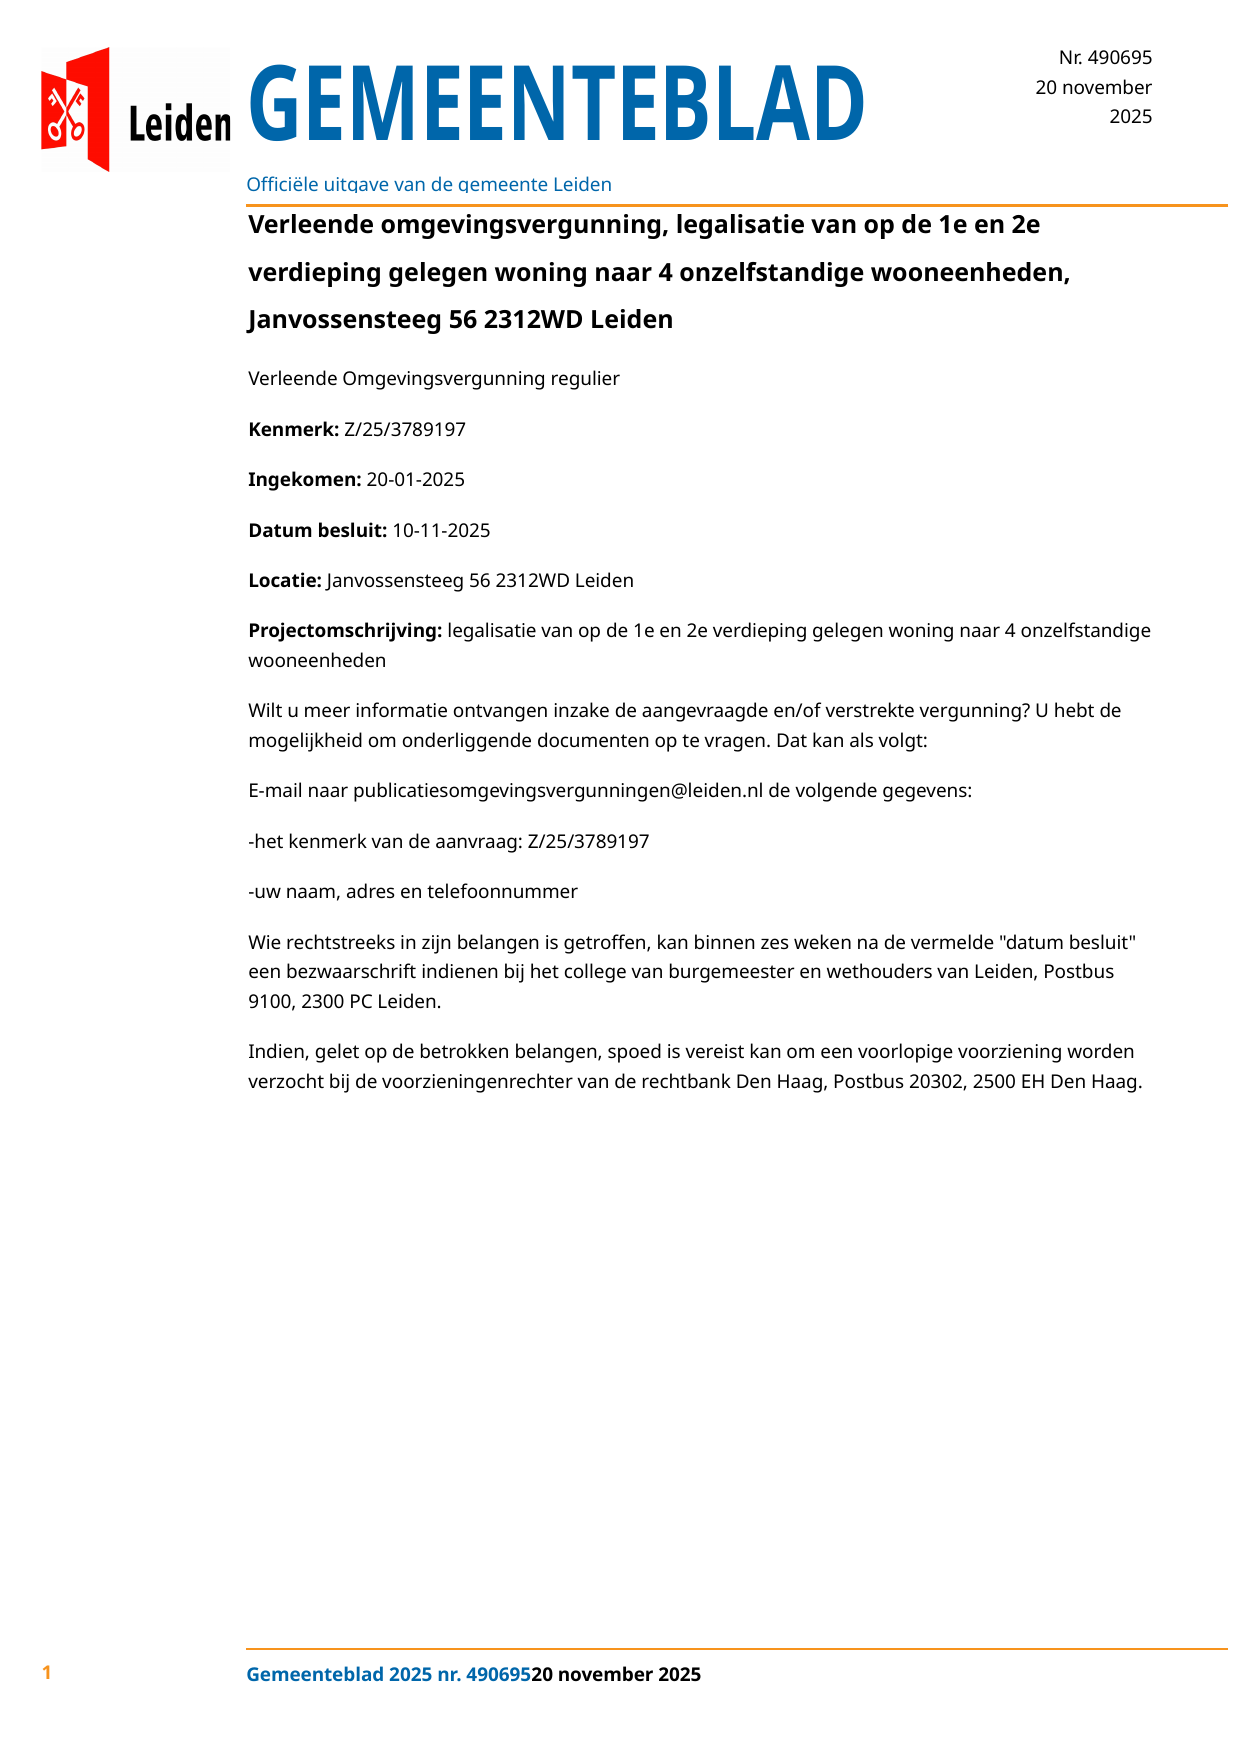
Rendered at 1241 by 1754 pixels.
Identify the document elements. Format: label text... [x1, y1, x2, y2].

text Locatie: Janvossensteeg 56 2312WD Leiden [248, 567, 1152, 593]
text Kenmerk: Z/25/3789197 [248, 416, 1152, 442]
text Wie rechtstreeks in zijn belangen is getroffen, kan binnen zes weken na de vermelde "datum besluit" een bezwaarschrift indienen bij het college van burgemeester en wethouders van Leiden, Postbus 9100, 2300 PC Leiden. [248, 929, 1152, 1014]
text Indien, gelet op de betrokken belangen, spoed is vereist kan om een voorlopige voorziening worden verzocht bij de voorzieningenrechter van de rechtbank Den Haag, Postbus 20302, 2500 EH Den Haag. [248, 1038, 1152, 1094]
text -het kenmerk van de aanvraag: Z/25/3789197 [248, 828, 1152, 854]
picture [41, 47, 231, 172]
text E-mail naar publicatiesomgevingsvergunningen@leiden.nl de volgende gegevens: [248, 778, 1152, 803]
text Wilt u meer informatie ontvangen inzake de aangevraagde en/of verstrekte vergunning? U hebt de mogelijkheid om onderliggende documenten op te vragen. Dat kan als volgt: [248, 698, 1152, 753]
text -uw naam, adres en telefoonnummer [248, 878, 1152, 904]
text Verleende omgevingsvergunning, legalisatie van op de 1e en 2e verdieping gelegen woning naar 4 onzelfstandige wooneenheden, Janvossensteeg 56 2312WD Leiden [248, 207, 1152, 336]
text Datum besluit: 10-11-2025 [248, 517, 1152, 542]
text Verleende Omgevingsvergunning regulier [248, 366, 1152, 391]
text Ingekomen: 20-01-2025 [248, 466, 1152, 492]
text Projectomschrijving: legalisatie van op de 1e en 2e verdieping gelegen woning naar 4 onzelfstandige wooneenheden [248, 618, 1152, 673]
